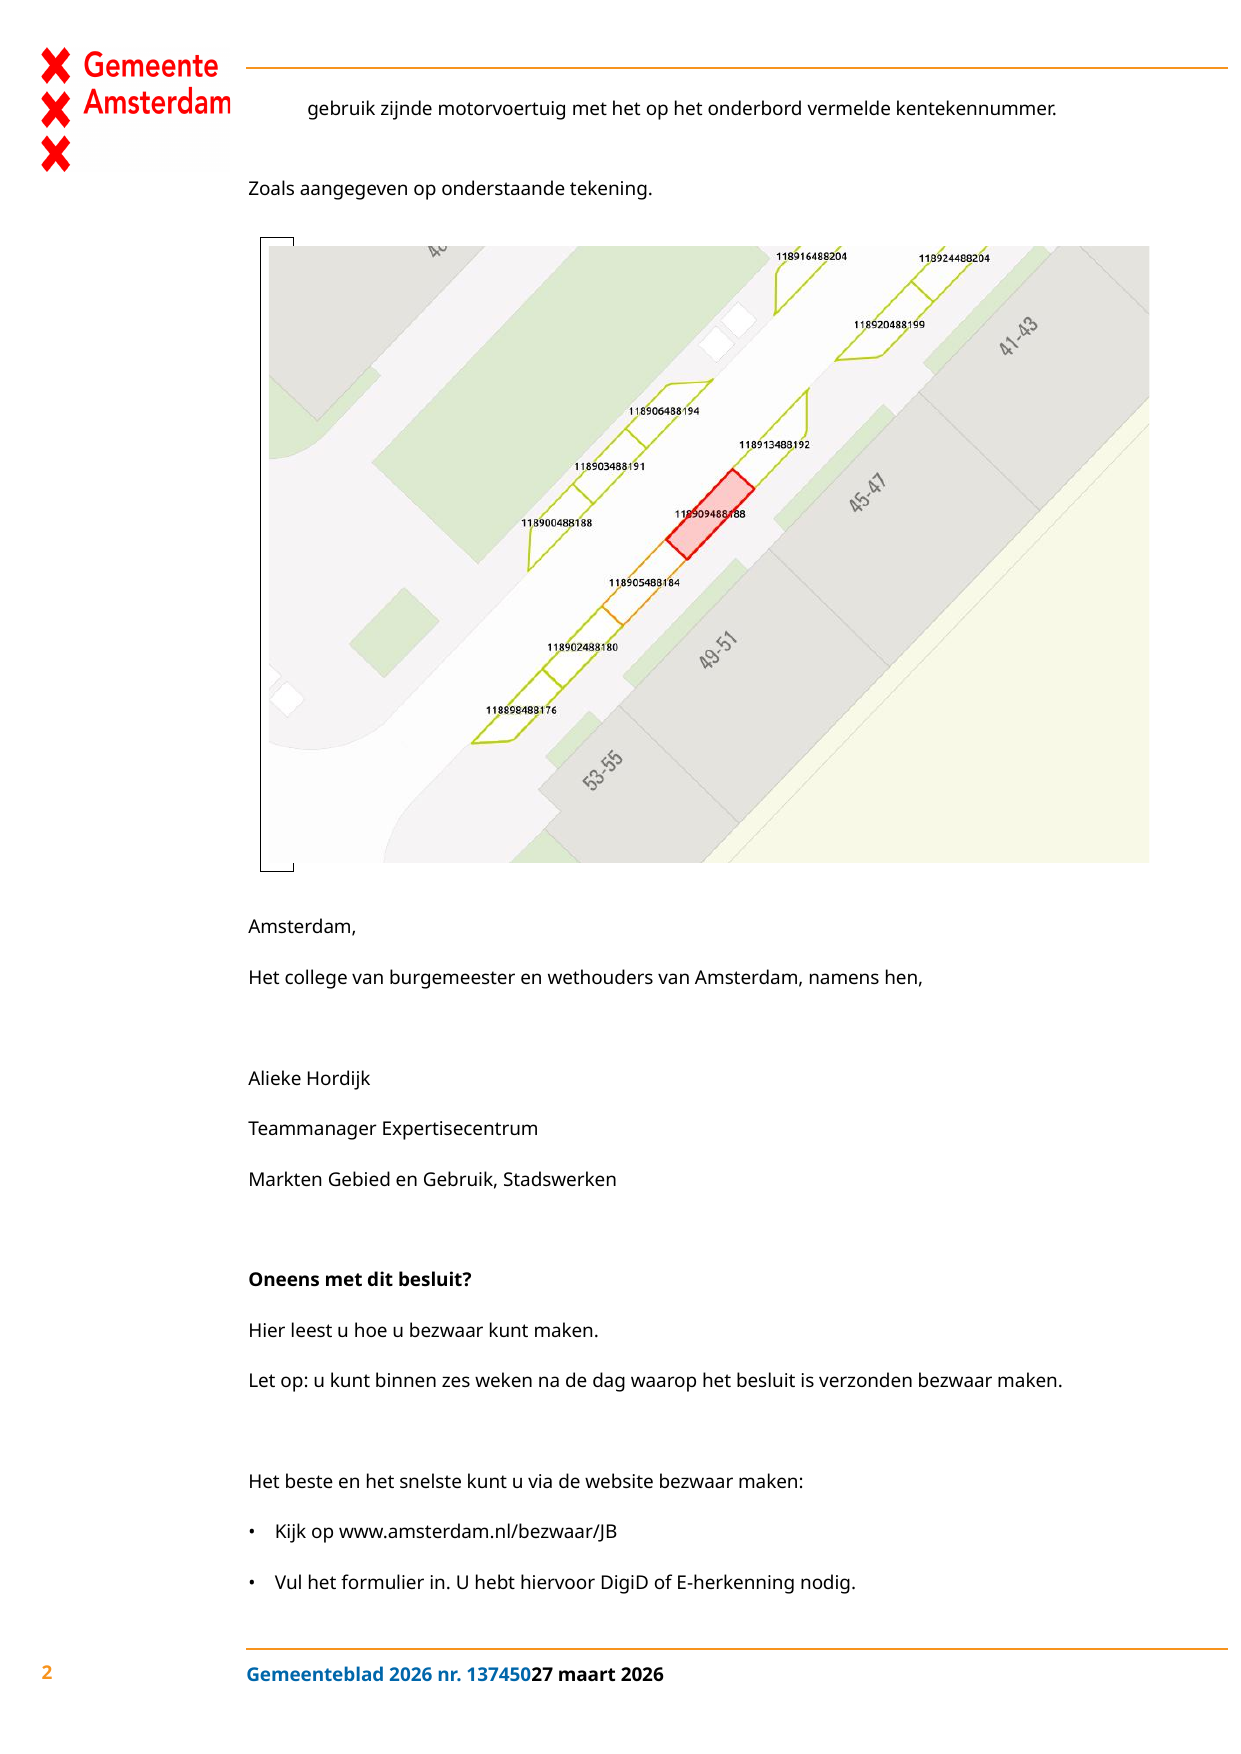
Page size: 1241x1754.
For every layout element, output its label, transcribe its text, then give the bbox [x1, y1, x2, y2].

text Amsterdam, [248, 914, 1152, 939]
list gebruik zijnde motorvoertuig met het op het onderbord vermelde kentekennummer. [248, 95, 1152, 121]
picture [41, 47, 231, 172]
picture [268, 246, 1150, 863]
text Markten Gebied en Gebruik, Stadswerken [248, 1166, 1152, 1192]
text Hier leest u hoe u bezwaar kunt maken. [248, 1317, 1152, 1343]
text Zoals aangegeven op onderstaande tekening. [248, 175, 1152, 201]
text Het college van burgemeester en wethouders van Amsterdam, namens hen, [248, 964, 1152, 990]
text Oneens met dit besluit? [248, 1267, 1152, 1292]
text • Kijk op www.amsterdam.nl/bezwaar/JB [248, 1519, 1152, 1544]
text Het beste en het snelste kunt u via de website bezwaar maken: [248, 1468, 1152, 1494]
text Let op: u kunt binnen zes weken na de dag waarop het besluit is verzonden bezwaar maken. [248, 1367, 1152, 1393]
text Teammanager Expertisecentrum [248, 1115, 1152, 1141]
text • Vul het formulier in. U hebt hiervoor DigiD of E-herkenning nodig. [248, 1569, 1152, 1595]
text Alieke Hordijk [248, 1065, 1152, 1091]
